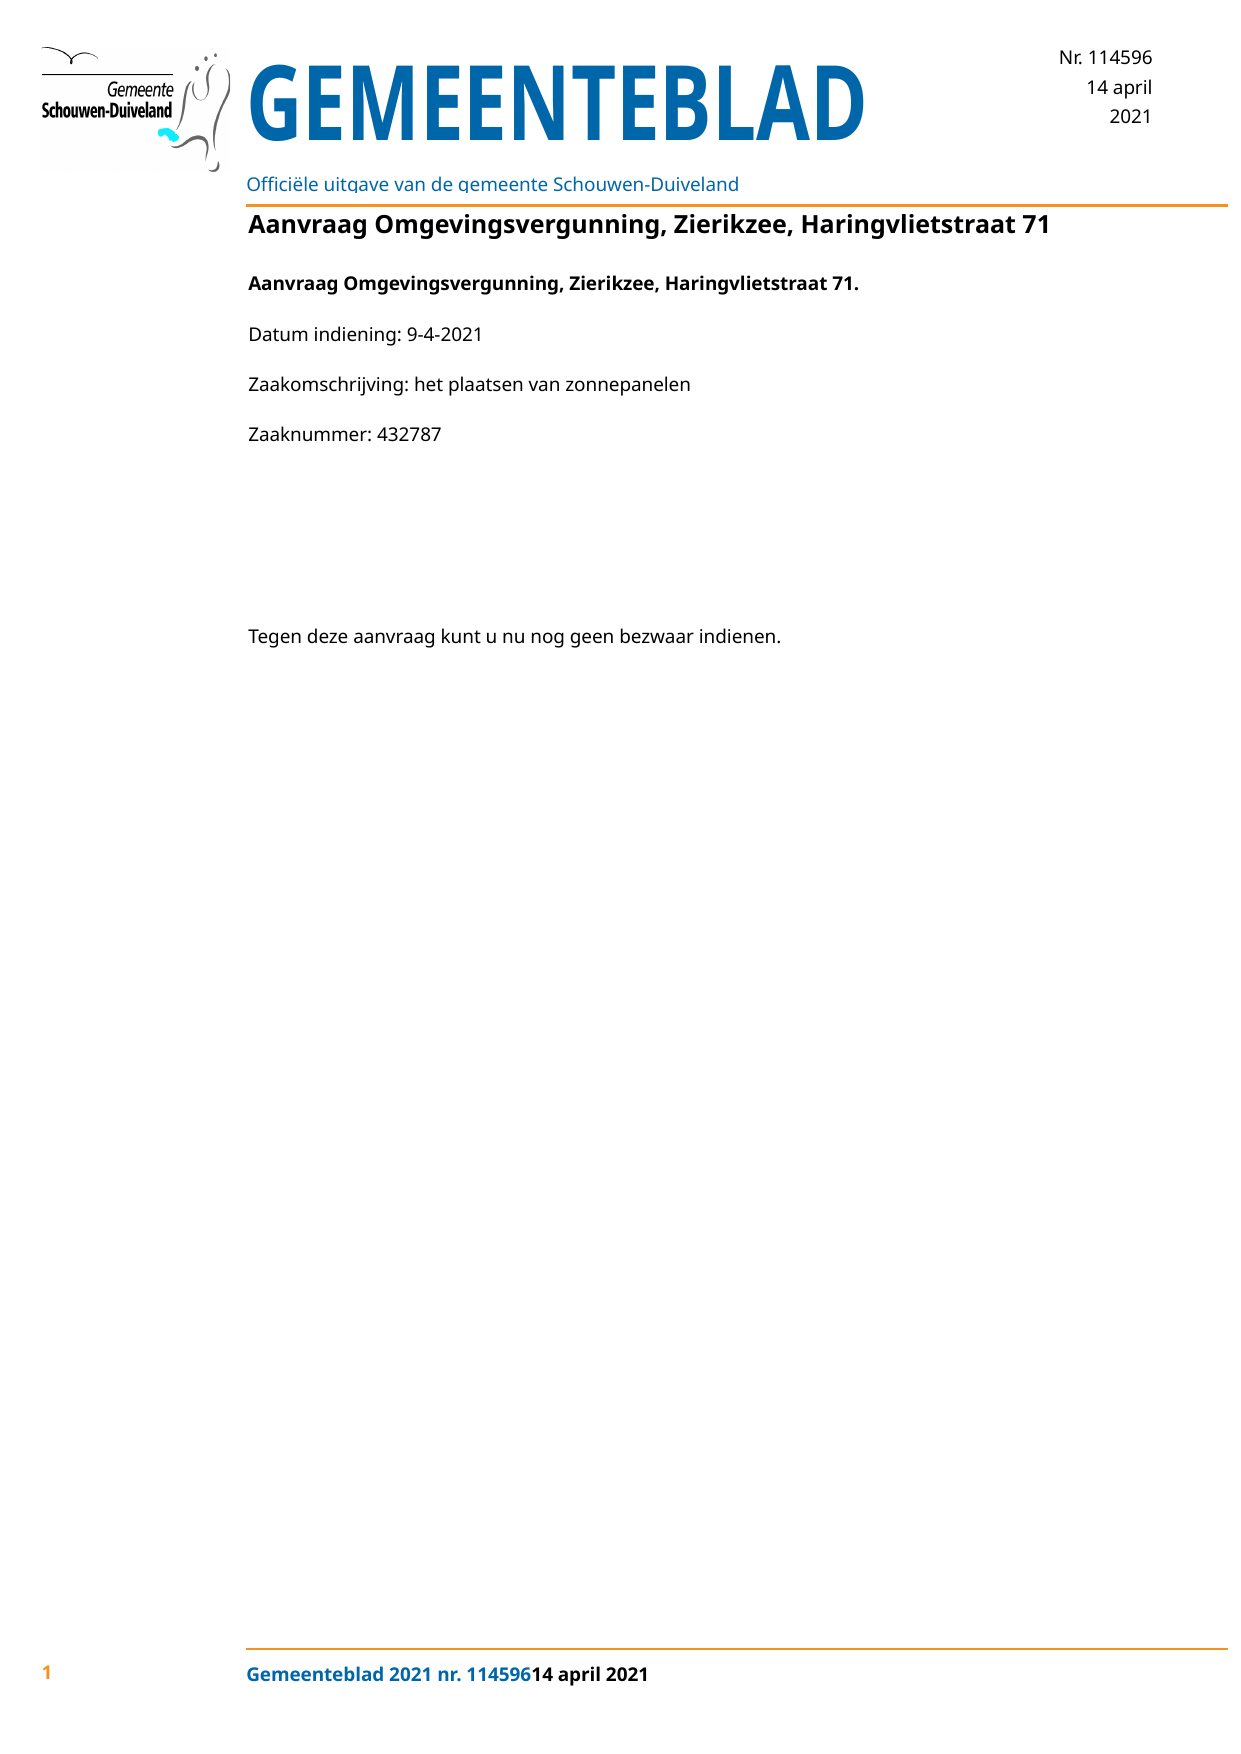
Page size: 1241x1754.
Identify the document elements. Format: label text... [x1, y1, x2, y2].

text Zaaknummer: 432787 [248, 422, 1152, 447]
text Aanvraag Omgevingsvergunning, Zierikzee, Haringvlietstraat 71. [248, 270, 1152, 296]
text Tegen deze aanvraag kunt u nu nog geen bezwaar indienen. [248, 623, 1152, 649]
text Aanvraag Omgevingsvergunning, Zierikzee, Haringvlietstraat 71 [248, 207, 1152, 241]
text Datum indiening: 9-4-2021 [248, 321, 1152, 346]
text Zaakomschrijving: het plaatsen van zonnepanelen [248, 371, 1152, 397]
picture [41, 47, 231, 172]
